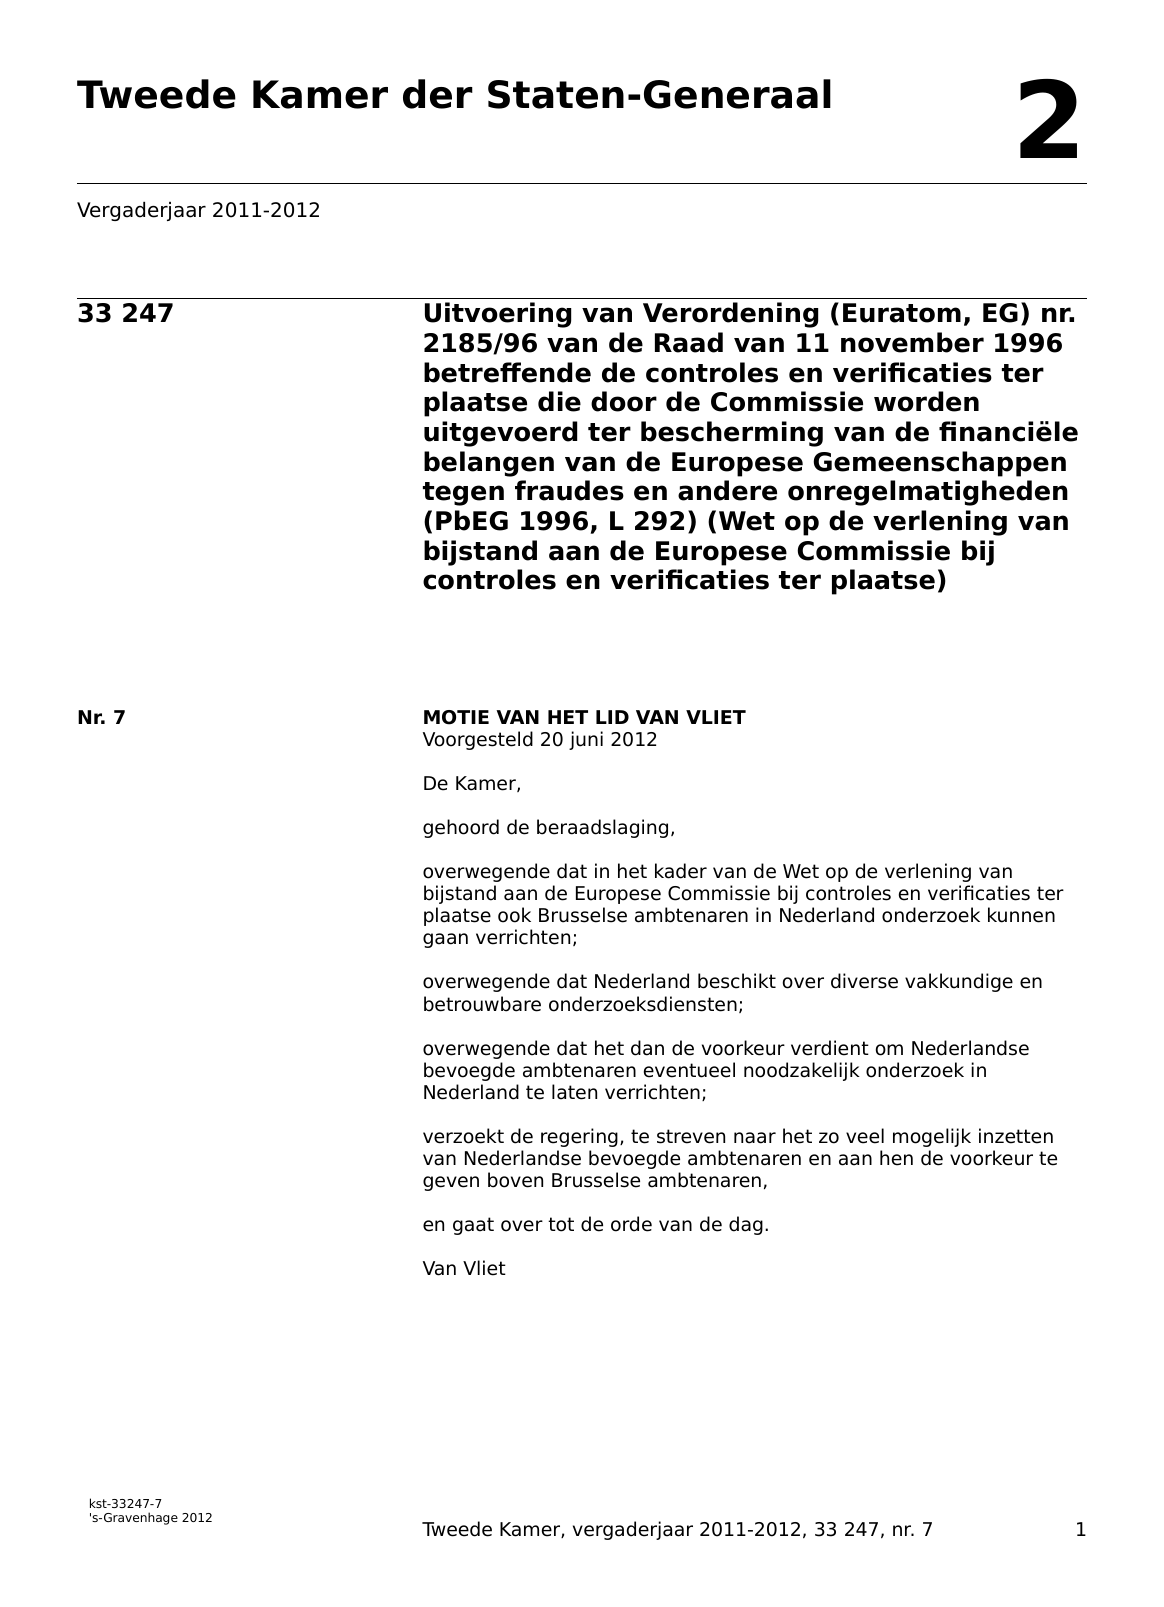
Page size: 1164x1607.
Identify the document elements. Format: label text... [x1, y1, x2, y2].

text 's-Gravenhage 2012 [88, 1511, 323, 1525]
text overwegende dat het dan de voorkeur verdient om Nederlandse bevoegde ambtenaren eventueel noodzakelijk onderzoek in Nederland te laten verrichten; [422, 1038, 1087, 1103]
text overwegende dat Nederland beschikt over diverse vakkundige en betrouwbare onderzoeksdiensten; [422, 971, 1087, 1015]
table_header Tweede Kamer der Staten-Generaal [77, 59, 886, 183]
subtitle 33 247 Uitvoering van Verordening (Euratom, EG) nr. 2185/96 van de Raad van 11 november 1996 betreffende de controles en verificaties ter plaatse die door de Commissie worden uitgevoerd ter bescherming van de financiële belangen van de Europese Gemeenschappen tegen fraudes en andere onregelmatigheden (PbEG 1996, L 292) (Wet op de verlening van bijstand aan de Europese Commissie bij controles en verificaties ter plaatse) [77, 299, 1087, 596]
table_cell Vergaderjaar 2011-2012 [77, 184, 1087, 298]
table_header 2 [886, 59, 1087, 183]
text gehoord de beraadslaging, [422, 817, 1087, 839]
text Van Vliet [422, 1258, 1087, 1280]
text overwegende dat in het kader van de Wet op de verlening van bijstand aan de Europese Commissie bij controles en verificaties ter plaatse ook Brusselse ambtenaren in Nederland onderzoek kunnen gaan verrichten; [422, 861, 1087, 949]
text kst-33247-7 [88, 1497, 323, 1511]
text Voorgesteld 20 juni 2012 [422, 729, 1087, 751]
text en gaat over tot de orde van de dag. [422, 1214, 1087, 1236]
text De Kamer, [422, 773, 1087, 795]
text verzoekt de regering, te streven naar het zo veel mogelijk inzetten van Nederlandse bevoegde ambtenaren en aan hen de voorkeur te geven boven Brusselse ambtenaren, [422, 1126, 1087, 1192]
subtitle Nr. 7 MOTIE VAN HET LID VAN VLIET [77, 707, 1087, 729]
